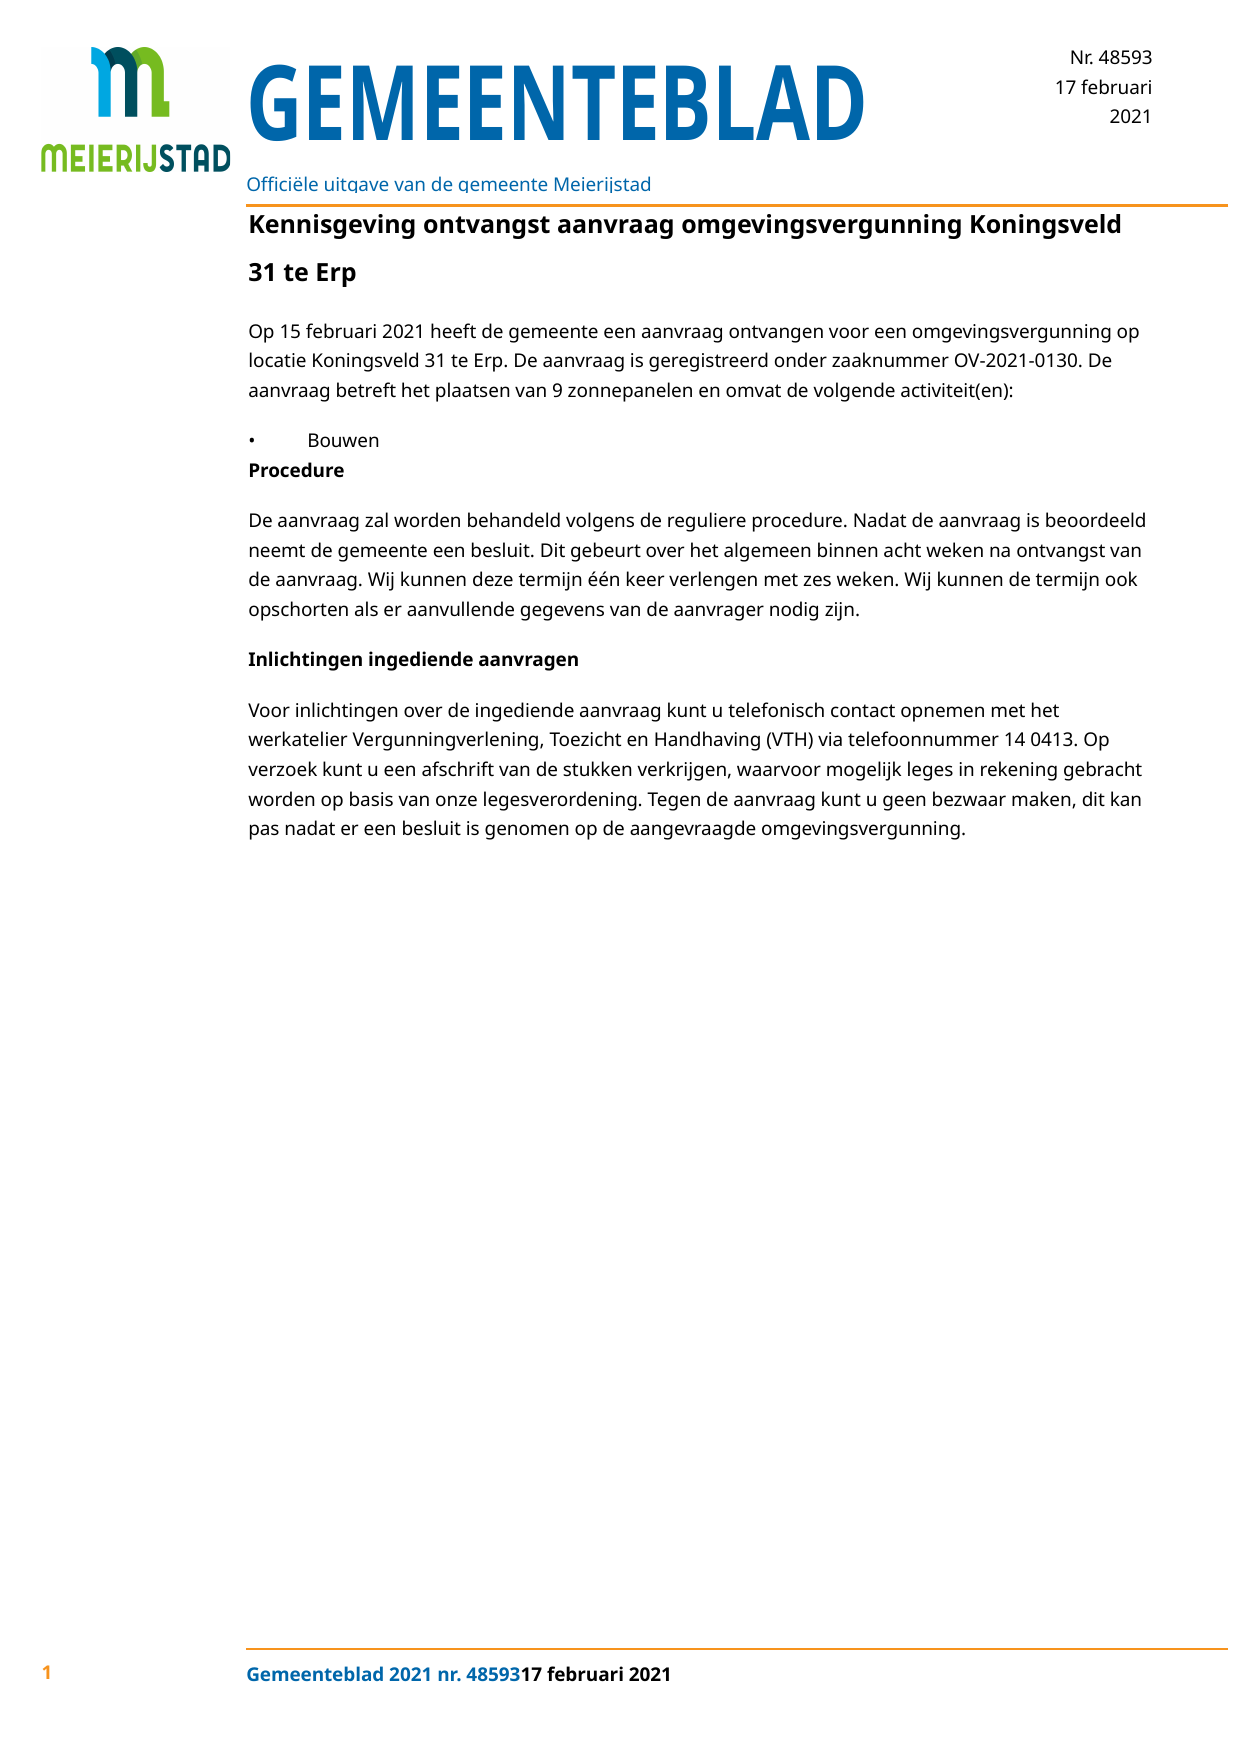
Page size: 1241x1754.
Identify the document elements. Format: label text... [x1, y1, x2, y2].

text Kennisgeving ontvangst aanvraag omgevingsvergunning Koningsveld 31 te Erp [248, 207, 1152, 288]
list Bouwen [248, 427, 1152, 453]
text Inlichtingen ingediende aanvragen [248, 647, 1152, 672]
picture [41, 47, 231, 172]
text Voor inlichtingen over de ingediende aanvraag kunt u telefonisch contact opnemen met het werkatelier Vergunningverlening, Toezicht en Handhaving (VTH) via telefoonnummer 14 0413. Op verzoek kunt u een afschrift van de stukken verkrijgen, waarvoor mogelijk leges in rekening gebracht worden op basis van onze legesverordening. Tegen de aanvraag kunt u geen bezwaar maken, dit kan pas nadat er een besluit is genomen op de aangevraagde omgevingsvergunning. [248, 697, 1152, 841]
text De aanvraag zal worden behandeld volgens de reguliere procedure. Nadat de aanvraag is beoordeeld neemt de gemeente een besluit. Dit gebeurt over het algemeen binnen acht weken na ontvangst van de aanvraag. Wij kunnen deze termijn één keer verlengen met zes weken. Wij kunnen de termijn ook opschorten als er aanvullende gegevens van de aanvrager nodig zijn. [248, 507, 1152, 622]
text Procedure [248, 457, 1152, 483]
text Op 15 februari 2021 heeft de gemeente een aanvraag ontvangen voor een omgevingsvergunning op locatie Koningsveld 31 te Erp. De aanvraag is geregistreerd onder zaaknummer OV-2021-0130. De aanvraag betreft het plaatsen van 9 zonnepanelen en omvat de volgende activiteit(en): [248, 318, 1152, 403]
